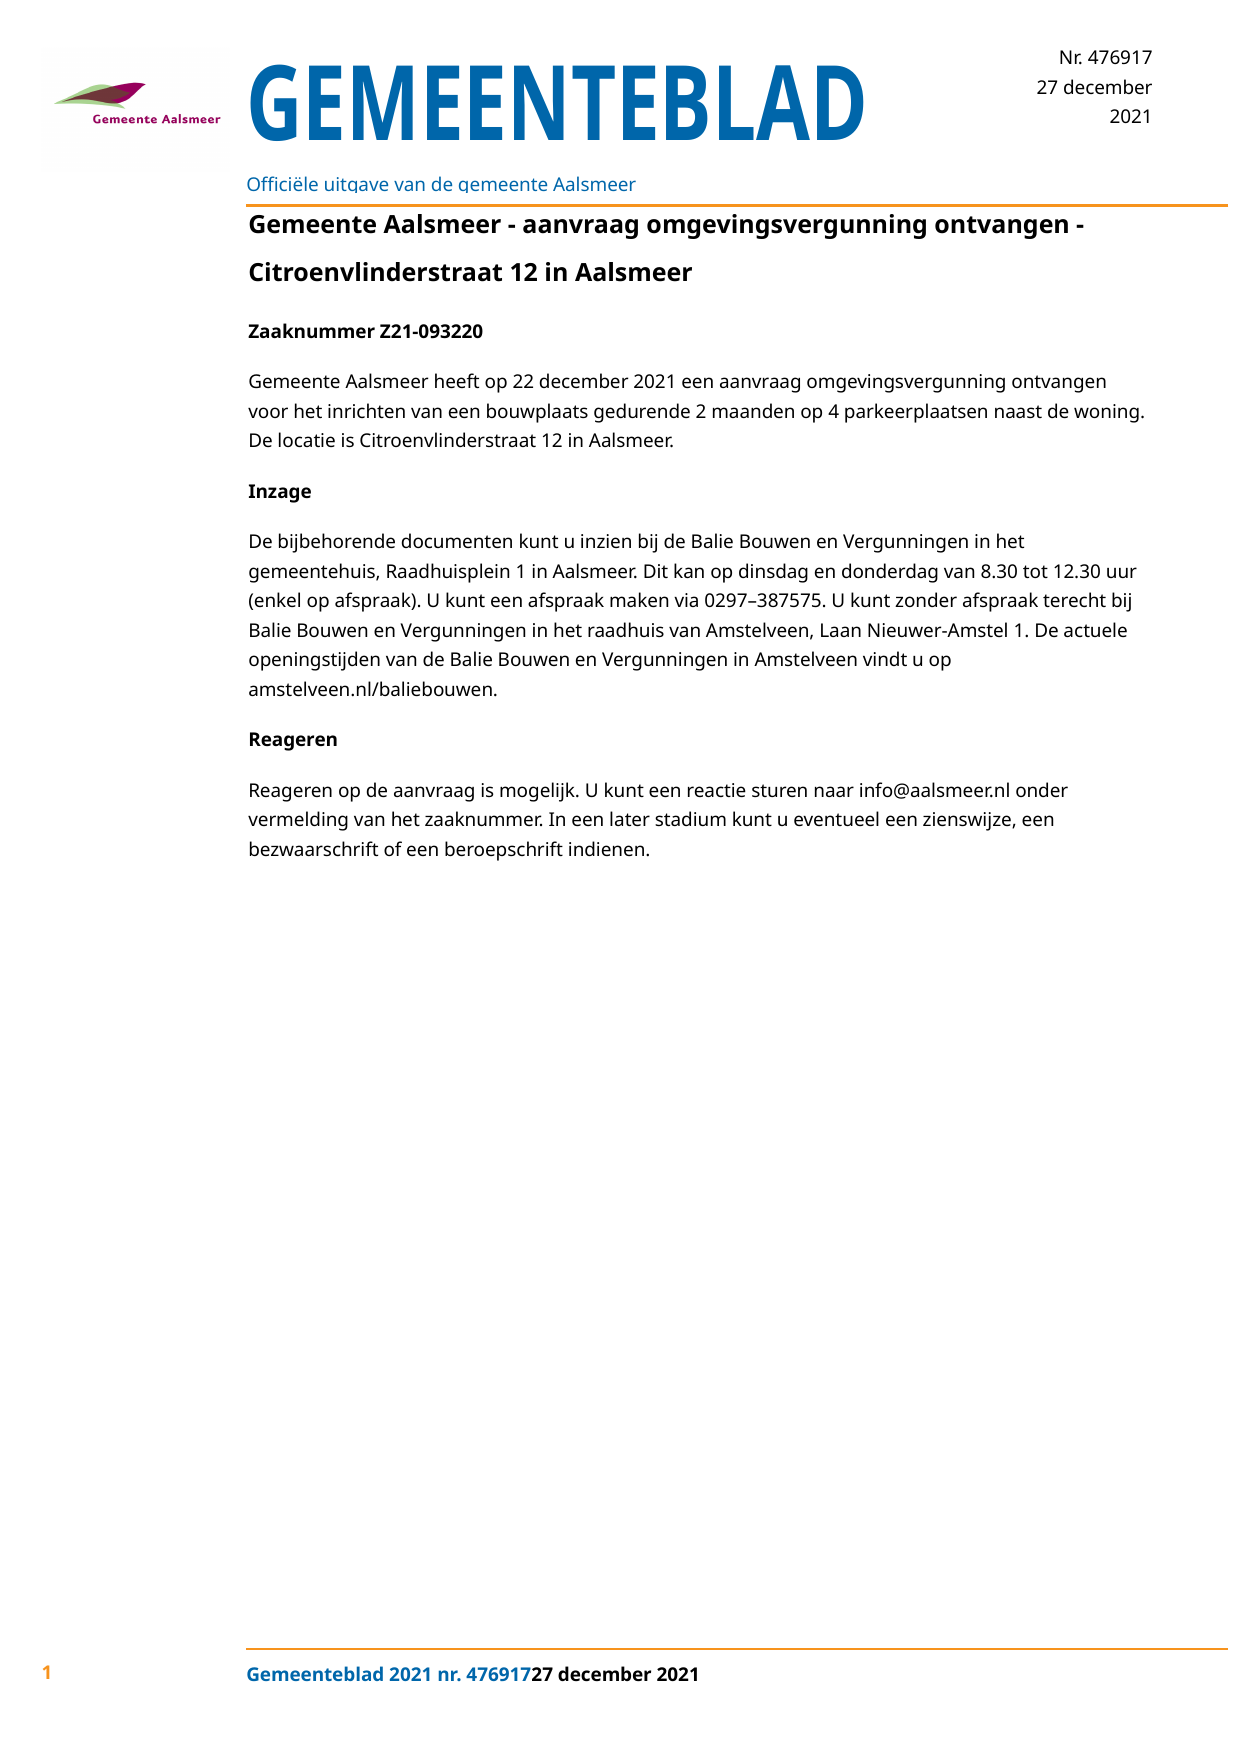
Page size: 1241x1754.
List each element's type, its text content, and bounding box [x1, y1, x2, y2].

text Zaaknummer Z21-093220 [248, 318, 1152, 344]
text De bijbehorende documenten kunt u inzien bij de Balie Bouwen en Vergunningen in het gemeentehuis, Raadhuisplein 1 in Aalsmeer. Dit kan op dinsdag en donderdag van 8.30 tot 12.30 uur (enkel op afspraak). U kunt een afspraak maken via 0297–387575. U kunt zonder afspraak terecht bij Balie Bouwen en Vergunningen in het raadhuis van Amstelveen, Laan Nieuwer-Amstel 1. De actuele openingstijden van de Balie Bouwen en Vergunningen in Amstelveen vindt u op amstelveen.nl/baliebouwen. [248, 528, 1152, 702]
text Inzage [248, 478, 1152, 504]
text Gemeente Aalsmeer heeft op 22 december 2021 een aanvraag omgevingsvergunning ontvangen voor het inrichten van een bouwplaats gedurende 2 maanden op 4 parkeerplaatsen naast de woning. De locatie is Citroenvlinderstraat 12 in Aalsmeer. [248, 368, 1152, 453]
text Gemeente Aalsmeer - aanvraag omgevingsvergunning ontvangen - Citroenvlinderstraat 12 in Aalsmeer [248, 207, 1152, 288]
text Reageren [248, 727, 1152, 752]
picture [41, 47, 231, 172]
text Reageren op de aanvraag is mogelijk. U kunt een reactie sturen naar info@aalsmeer.nl onder vermelding van het zaaknummer. In een later stadium kunt u eventueel een zienswijze, een bezwaarschrift of een beroepschrift indienen. [248, 777, 1152, 862]
